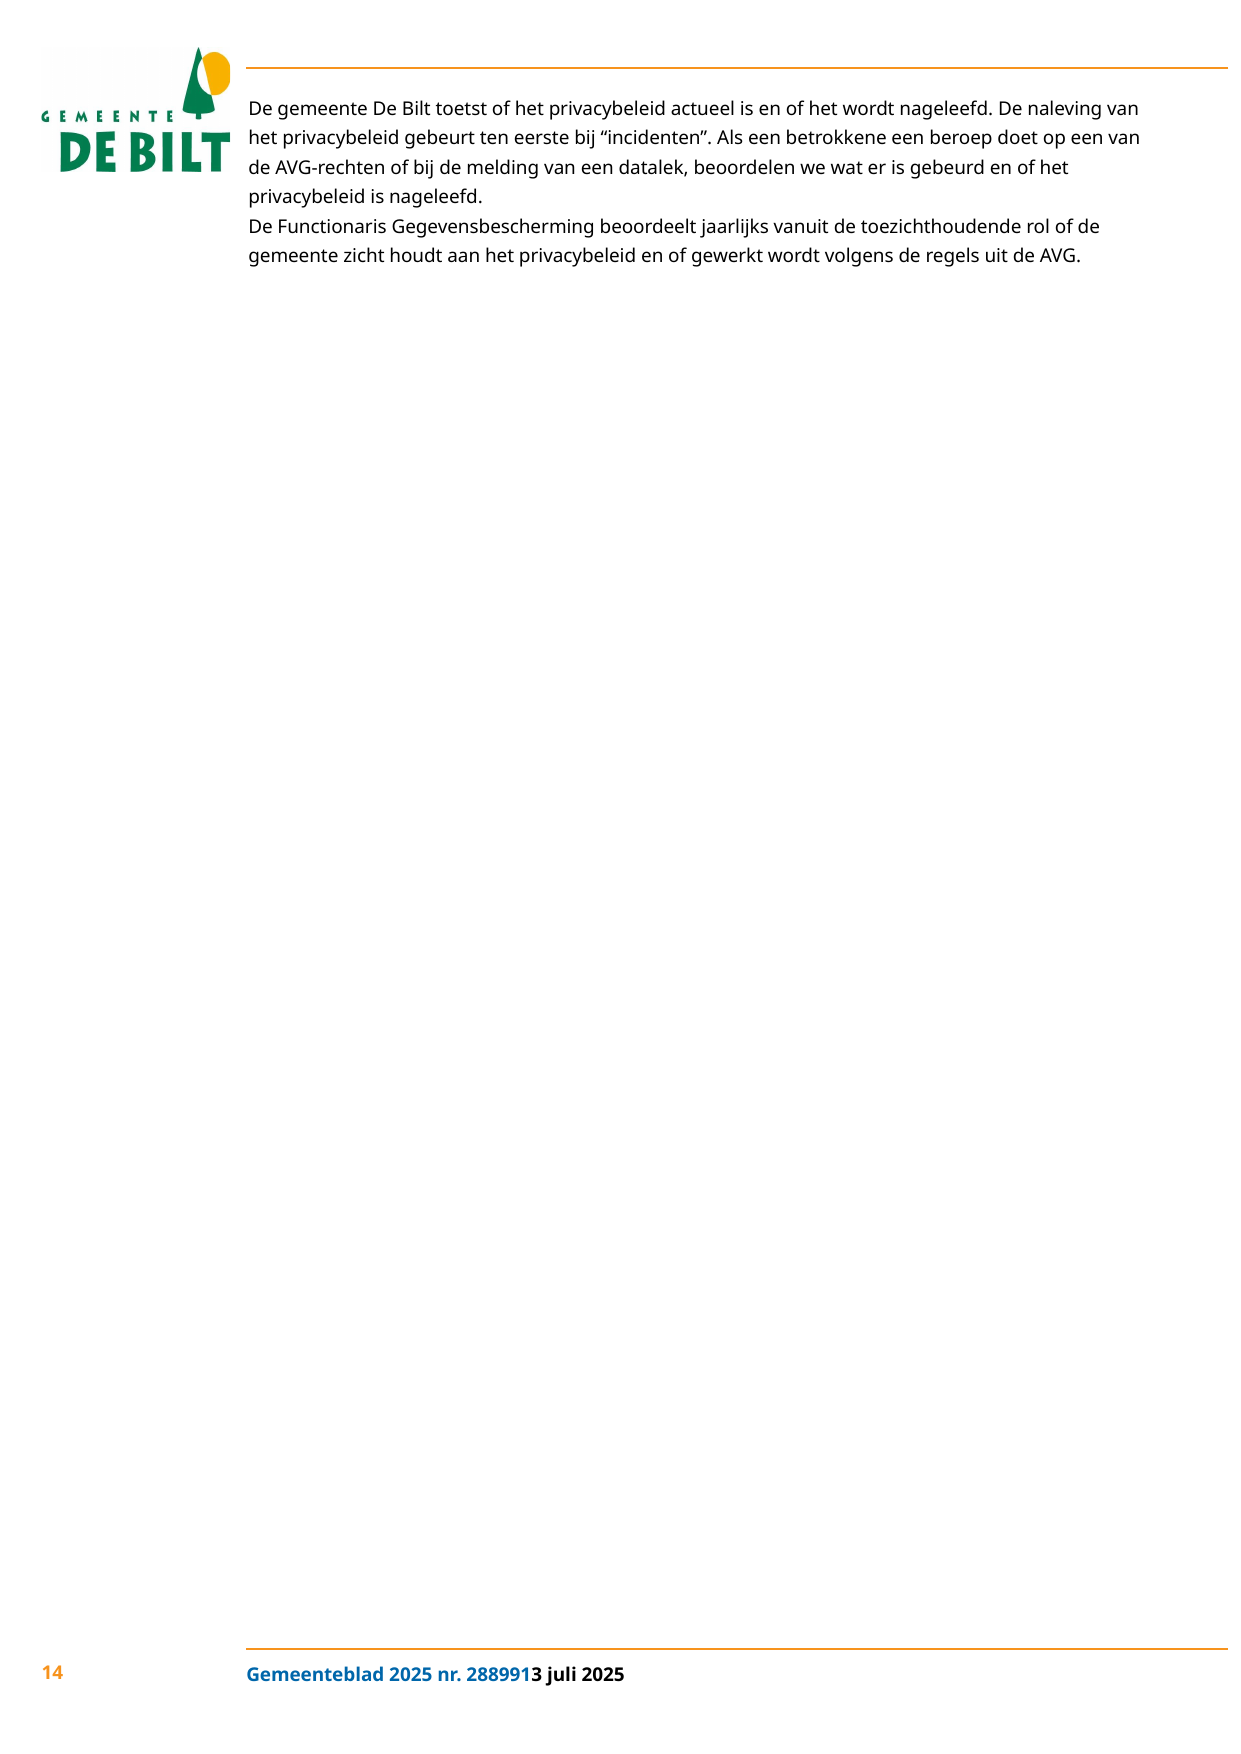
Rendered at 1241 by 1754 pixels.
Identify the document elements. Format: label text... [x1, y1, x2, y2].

text De gemeente De Bilt toetst of het privacybeleid actueel is en of het wordt nageleefd. De naleving van het privacybeleid gebeurt ten eerste bij “incidenten”. Als een betrokkene een beroep doet op een van de AVG-rechten of bij de melding van een datalek, beoordelen we wat er is gebeurd en of het privacybeleid is nageleefd. [248, 95, 1152, 209]
text De Functionaris Gegevensbescherming beoordeelt jaarlijks vanuit de toezichthoudende rol of de gemeente zicht houdt aan het privacybeleid en of gewerkt wordt volgens de regels uit de AVG. [248, 213, 1152, 268]
picture [41, 47, 231, 172]
